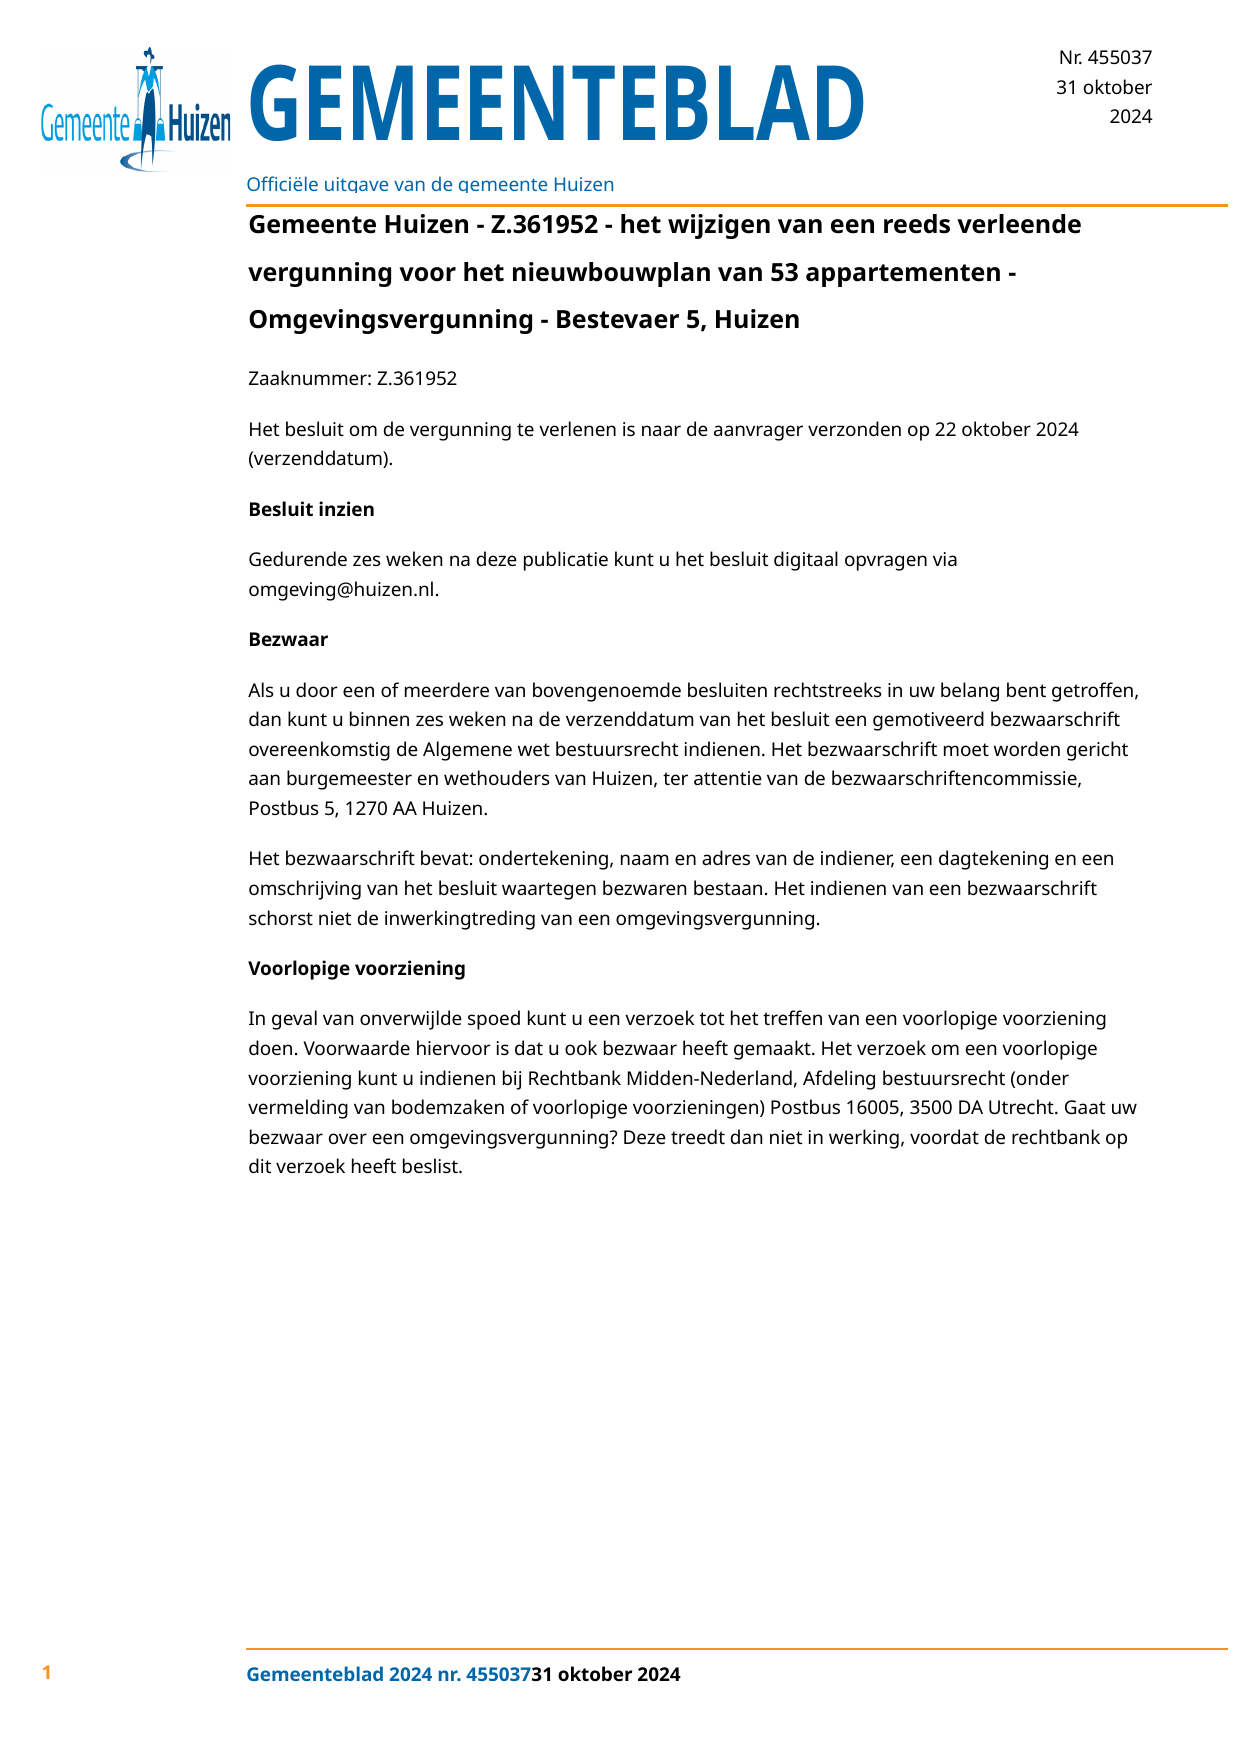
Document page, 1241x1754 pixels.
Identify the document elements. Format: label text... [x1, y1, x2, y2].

text Het bezwaarschrift bevat: ondertekening, naam en adres van de indiener, een dagtekening en een omschrijving van het besluit waartegen bezwaren bestaan. Het indienen van een bezwaarschrift schorst niet de inwerkingtreding van een omgevingsvergunning. [248, 846, 1152, 930]
text Besluit inzien [248, 496, 1152, 522]
text Als u door een of meerdere van bovengenoemde besluiten rechtstreeks in uw belang bent getroffen, dan kunt u binnen zes weken na de verzenddatum van het besluit een gemotiveerd bezwaarschrift overeenkomstig de Algemene wet bestuursrecht indienen. Het bezwaarschrift moet worden gericht aan burgemeester en wethouders van Huizen, ter attentie van de bezwaarschriftencommissie, Postbus 5, 1270 AA Huizen. [248, 677, 1152, 821]
text Gemeente Huizen - Z.361952 - het wijzigen van een reeds verleende vergunning voor het nieuwbouwplan van 53 appartementen - Omgevingsvergunning - Bestevaer 5, Huizen [248, 207, 1152, 336]
text Gedurende zes weken na deze publicatie kunt u het besluit digitaal opvragen via omgeving@huizen.nl. [248, 546, 1152, 602]
text Het besluit om de vergunning te verlenen is naar de aanvrager verzonden op 22 oktober 2024 (verzenddatum). [248, 416, 1152, 471]
text Voorlopige voorziening [248, 955, 1152, 981]
text Bezwaar [248, 626, 1152, 652]
text Zaaknummer: Z.361952 [248, 366, 1152, 391]
picture [41, 47, 231, 172]
text In geval van onverwijlde spoed kunt u een verzoek tot het treffen van een voorlopige voorziening doen. Voorwaarde hiervoor is dat u ook bezwaar heeft gemaakt. Het verzoek om een voorlopige voorziening kunt u indienen bij Rechtbank Midden-Nederland, Afdeling bestuursrecht (onder vermelding van bodemzaken of voorlopige voorzieningen) Postbus 16005, 3500 DA Utrecht. Gaat uw bezwaar over een omgevingsvergunning? Deze treedt dan niet in werking, voordat de rechtbank op dit verzoek heeft beslist. [248, 1006, 1152, 1179]
